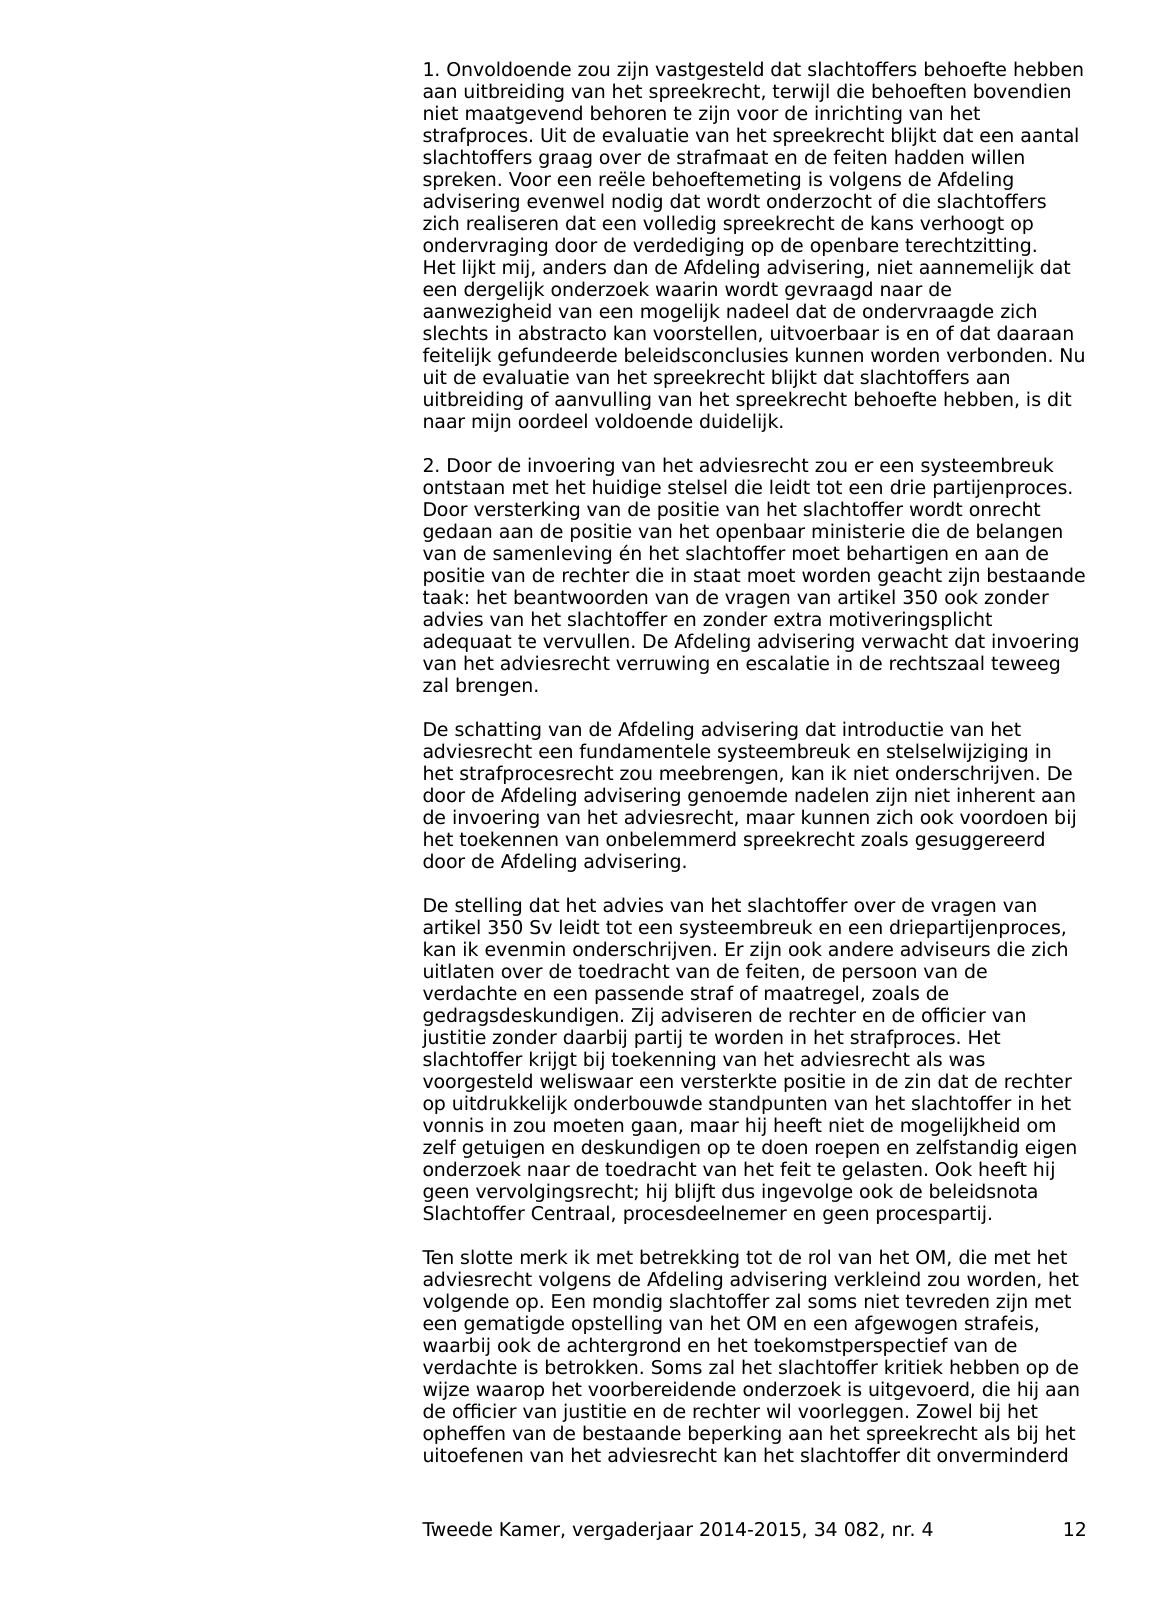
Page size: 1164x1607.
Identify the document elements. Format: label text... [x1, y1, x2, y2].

text 1. Onvoldoende zou zijn vastgesteld dat slachtoffers behoefte hebben aan uitbreiding van het spreekrecht, terwijl die behoeften bovendien niet maatgevend behoren te zijn voor de inrichting van het strafproces. Uit de evaluatie van het spreekrecht blijkt dat een aantal slachtoffers graag over de strafmaat en de feiten hadden willen spreken. Voor een reële behoeftemeting is volgens de Afdeling advisering evenwel nodig dat wordt onderzocht of die slachtoffers zich realiseren dat een volledig spreekrecht de kans verhoogt op ondervraging door de verdediging op de openbare terechtzitting. [422, 59, 1087, 257]
text Ten slotte merk ik met betrekking tot de rol van het OM, die met het adviesrecht volgens de Afdeling advisering verkleind zou worden, het volgende op. Een mondig slachtoffer zal soms niet tevreden zijn met een gematigde opstelling van het OM en een afgewogen strafeis, waarbij ook de achtergrond en het toekomstperspectief van de verdachte is betrokken. Soms zal het slachtoffer kritiek hebben op de wijze waarop het voorbereidende onderzoek is uitgevoerd, die hij aan de officier van justitie en de rechter wil voorleggen. Zowel bij het opheffen van de bestaande beperking aan het spreekrecht als bij het uitoefenen van het adviesrecht kan het slachtoffer dit onverminderd [422, 1247, 1087, 1467]
text Het lijkt mij, anders dan de Afdeling advisering, niet aannemelijk dat een dergelijk onderzoek waarin wordt gevraagd naar de aanwezigheid van een mogelijk nadeel dat de ondervraagde zich slechts in abstracto kan voorstellen, uitvoerbaar is en of dat daaraan feitelijk gefundeerde beleidsconclusies kunnen worden verbonden. Nu uit de evaluatie van het spreekrecht blijkt dat slachtoffers aan uitbreiding of aanvulling van het spreekrecht behoefte hebben, is dit naar mijn oordeel voldoende duidelijk. [422, 257, 1087, 433]
text De schatting van de Afdeling advisering dat introductie van het adviesrecht een fundamentele systeembreuk en stelselwijziging in het strafprocesrecht zou meebrengen, kan ik niet onderschrijven. De door de Afdeling advisering genoemde nadelen zijn niet inherent aan de invoering van het adviesrecht, maar kunnen zich ook voordoen bij het toekennen van onbelemmerd spreekrecht zoals gesuggereerd door de Afdeling advisering. [422, 719, 1087, 873]
text De stelling dat het advies van het slachtoffer over de vragen van artikel 350 Sv leidt tot een systeembreuk en een driepartijenproces, kan ik evenmin onderschrijven. Er zijn ook andere adviseurs die zich uitlaten over de toedracht van de feiten, de persoon van de verdachte en een passende straf of maatregel, zoals de gedragsdeskundigen. Zij adviseren de rechter en de officier van justitie zonder daarbij partij te worden in het strafproces. Het slachtoffer krijgt bij toekenning van het adviesrecht als was voorgesteld weliswaar een versterkte positie in de zin dat de rechter op uitdrukkelijk onderbouwde standpunten van het slachtoffer in het vonnis in zou moeten gaan, maar hij heeft niet de mogelijkheid om zelf getuigen en deskundigen op te doen roepen en zelfstandig eigen onderzoek naar de toedracht van het feit te gelasten. Ook heeft hij geen vervolgingsrecht; hij blijft dus ingevolge ook de beleidsnota Slachtoffer Centraal, procesdeelnemer en geen procespartij. [422, 895, 1087, 1224]
text 2. Door de invoering van het adviesrecht zou er een systeembreuk ontstaan met het huidige stelsel die leidt tot een drie partijenproces. Door versterking van de positie van het slachtoffer wordt onrecht gedaan aan de positie van het openbaar ministerie die de belangen van de samenleving én het slachtoffer moet behartigen en aan de positie van de rechter die in staat moet worden geacht zijn bestaande taak: het beantwoorden van de vragen van artikel 350 ook zonder advies van het slachtoffer en zonder extra motiveringsplicht adequaat te vervullen. De Afdeling advisering verwacht dat invoering van het adviesrecht verruwing en escalatie in de rechtszaal teweeg zal brengen. [422, 455, 1087, 697]
